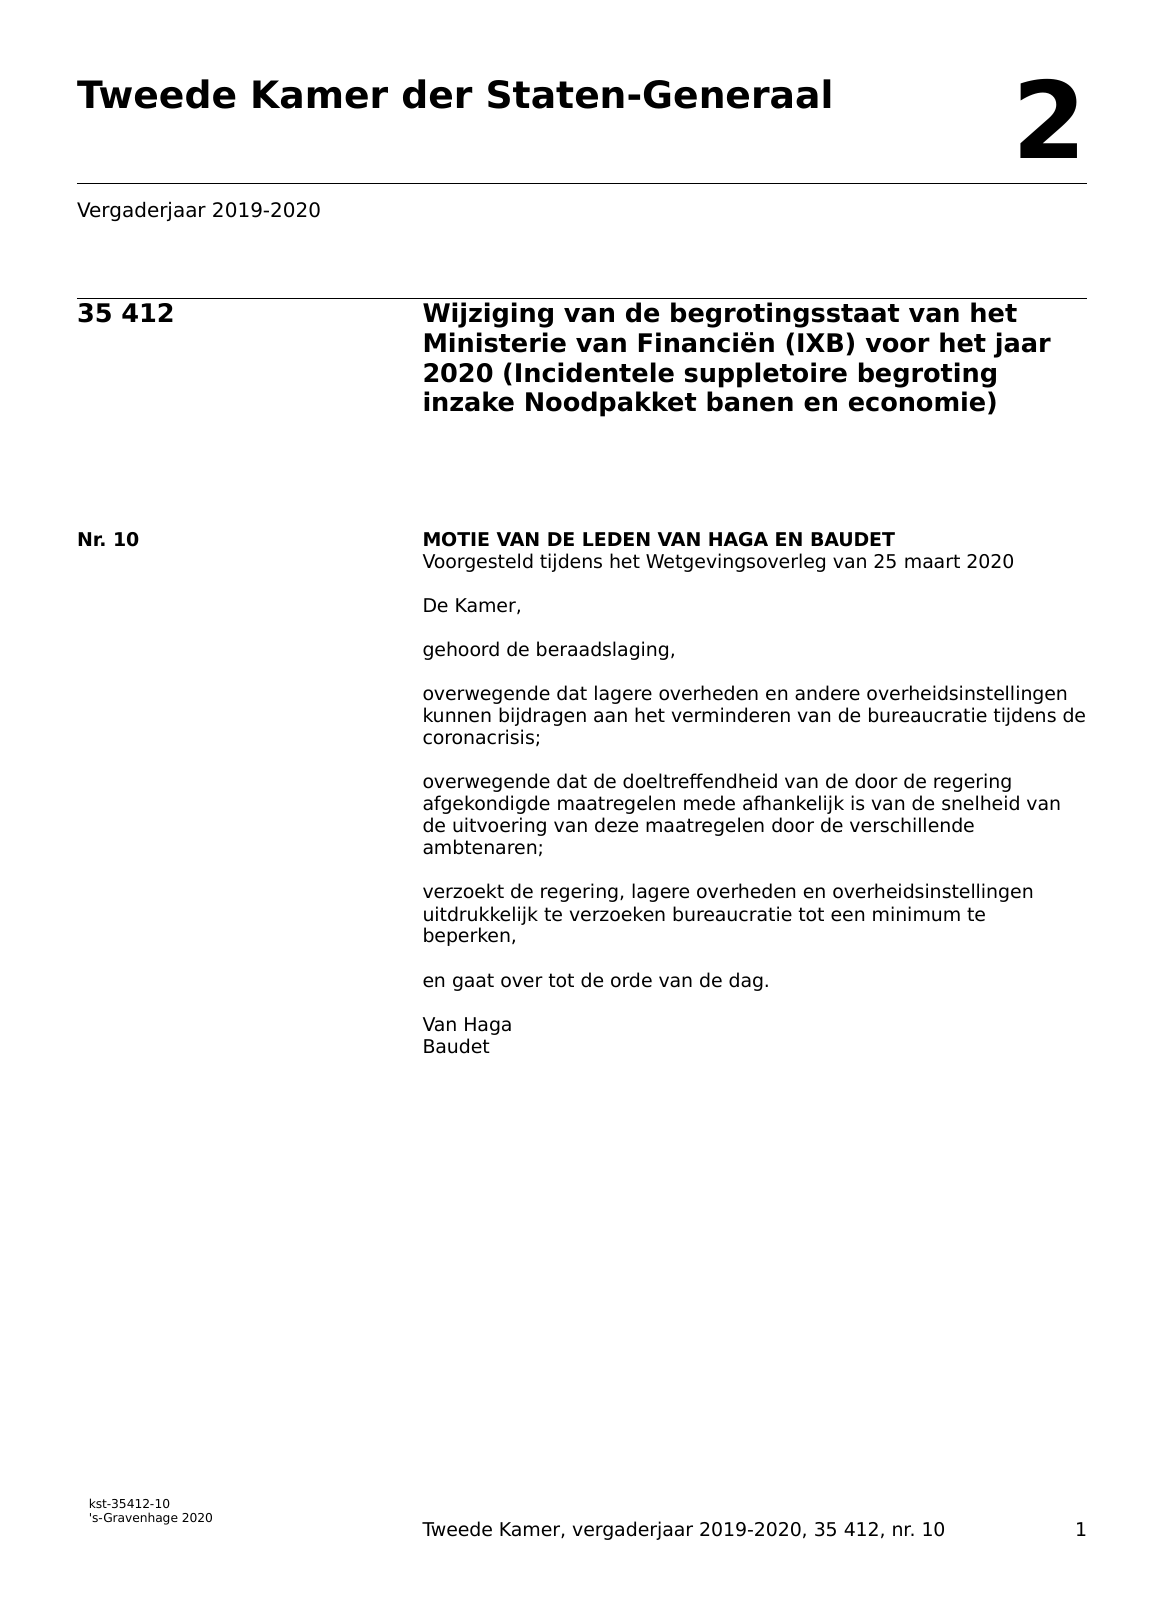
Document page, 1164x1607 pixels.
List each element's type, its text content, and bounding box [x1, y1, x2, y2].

text Van Haga [422, 1014, 1087, 1036]
subtitle 35 412 Wijziging van de begrotingsstaat van het Ministerie van Financiën (IXB) voor het jaar 2020 (Incidentele suppletoire begroting inzake Noodpakket banen en economie) [77, 299, 1087, 418]
text kst-35412-10 [88, 1497, 323, 1511]
subtitle Nr. 10 MOTIE VAN DE LEDEN VAN HAGA EN BAUDET [77, 529, 1087, 551]
table_header Tweede Kamer der Staten-Generaal [77, 59, 886, 183]
text 's-Gravenhage 2020 [88, 1511, 323, 1525]
text gehoord de beraadslaging, [422, 639, 1087, 661]
table_cell Vergaderjaar 2019-2020 [77, 184, 1087, 298]
table_header 2 [886, 59, 1087, 183]
text Baudet [422, 1036, 1087, 1058]
text Voorgesteld tijdens het Wetgevingsoverleg van 25 maart 2020 [422, 551, 1087, 573]
text De Kamer, [422, 595, 1087, 617]
text verzoekt de regering, lagere overheden en overheidsinstellingen uitdrukkelijk te verzoeken bureaucratie tot een minimum te beperken, [422, 881, 1087, 947]
text overwegende dat lagere overheden en andere overheidsinstellingen kunnen bijdragen aan het verminderen van de bureaucratie tijdens de coronacrisis; [422, 683, 1087, 749]
text overwegende dat de doeltreffendheid van de door de regering afgekondigde maatregelen mede afhankelijk is van de snelheid van de uitvoering van deze maatregelen door de verschillende ambtenaren; [422, 771, 1087, 859]
text en gaat over tot de orde van de dag. [422, 969, 1087, 992]
